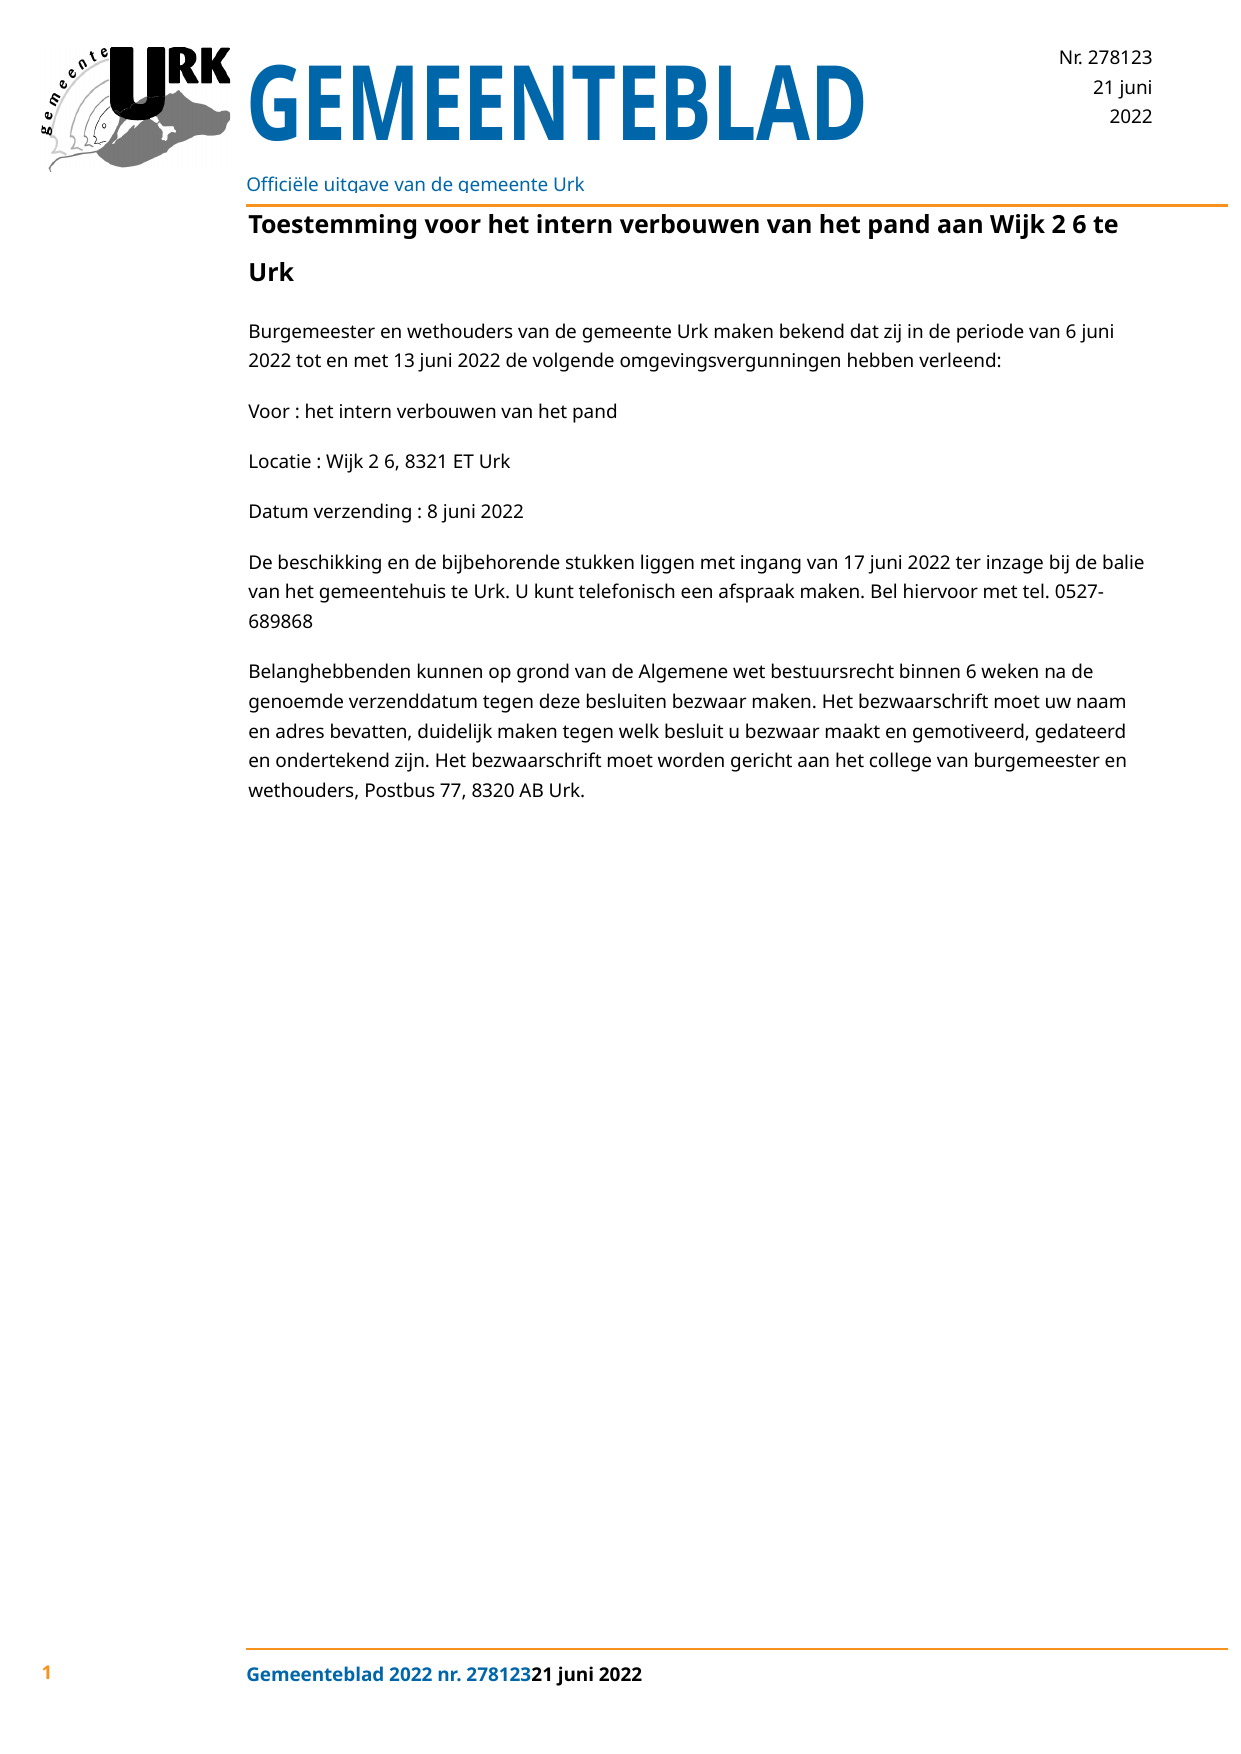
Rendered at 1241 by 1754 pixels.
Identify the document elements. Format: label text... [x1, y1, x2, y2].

text Voor : het intern verbouwen van het pand [248, 398, 1152, 424]
picture [41, 47, 231, 172]
text Locatie : Wijk 2 6, 8321 ET Urk [248, 448, 1152, 474]
text Toestemming voor het intern verbouwen van het pand aan Wijk 2 6 te Urk [248, 207, 1152, 288]
text De beschikking en de bijbehorende stukken liggen met ingang van 17 juni 2022 ter inzage bij de balie van het gemeentehuis te Urk. U kunt telefonisch een afspraak maken. Bel hiervoor met tel. 0527-689868 [248, 549, 1152, 634]
text Datum verzending : 8 juni 2022 [248, 499, 1152, 524]
text Burgemeester en wethouders van de gemeente Urk maken bekend dat zij in de periode van 6 juni 2022 tot en met 13 juni 2022 de volgende omgevingsvergunningen hebben verleend: [248, 318, 1152, 373]
text Belanghebbenden kunnen op grond van de Algemene wet bestuursrecht binnen 6 weken na de genoemde verzenddatum tegen deze besluiten bezwaar maken. Het bezwaarschrift moet uw naam en adres bevatten, duidelijk maken tegen welk besluit u bezwaar maakt en gemotiveerd, gedateerd en ondertekend zijn. Het bezwaarschrift moet worden gericht aan het college van burgemeester en wethouders, Postbus 77, 8320 AB Urk. [248, 659, 1152, 803]
